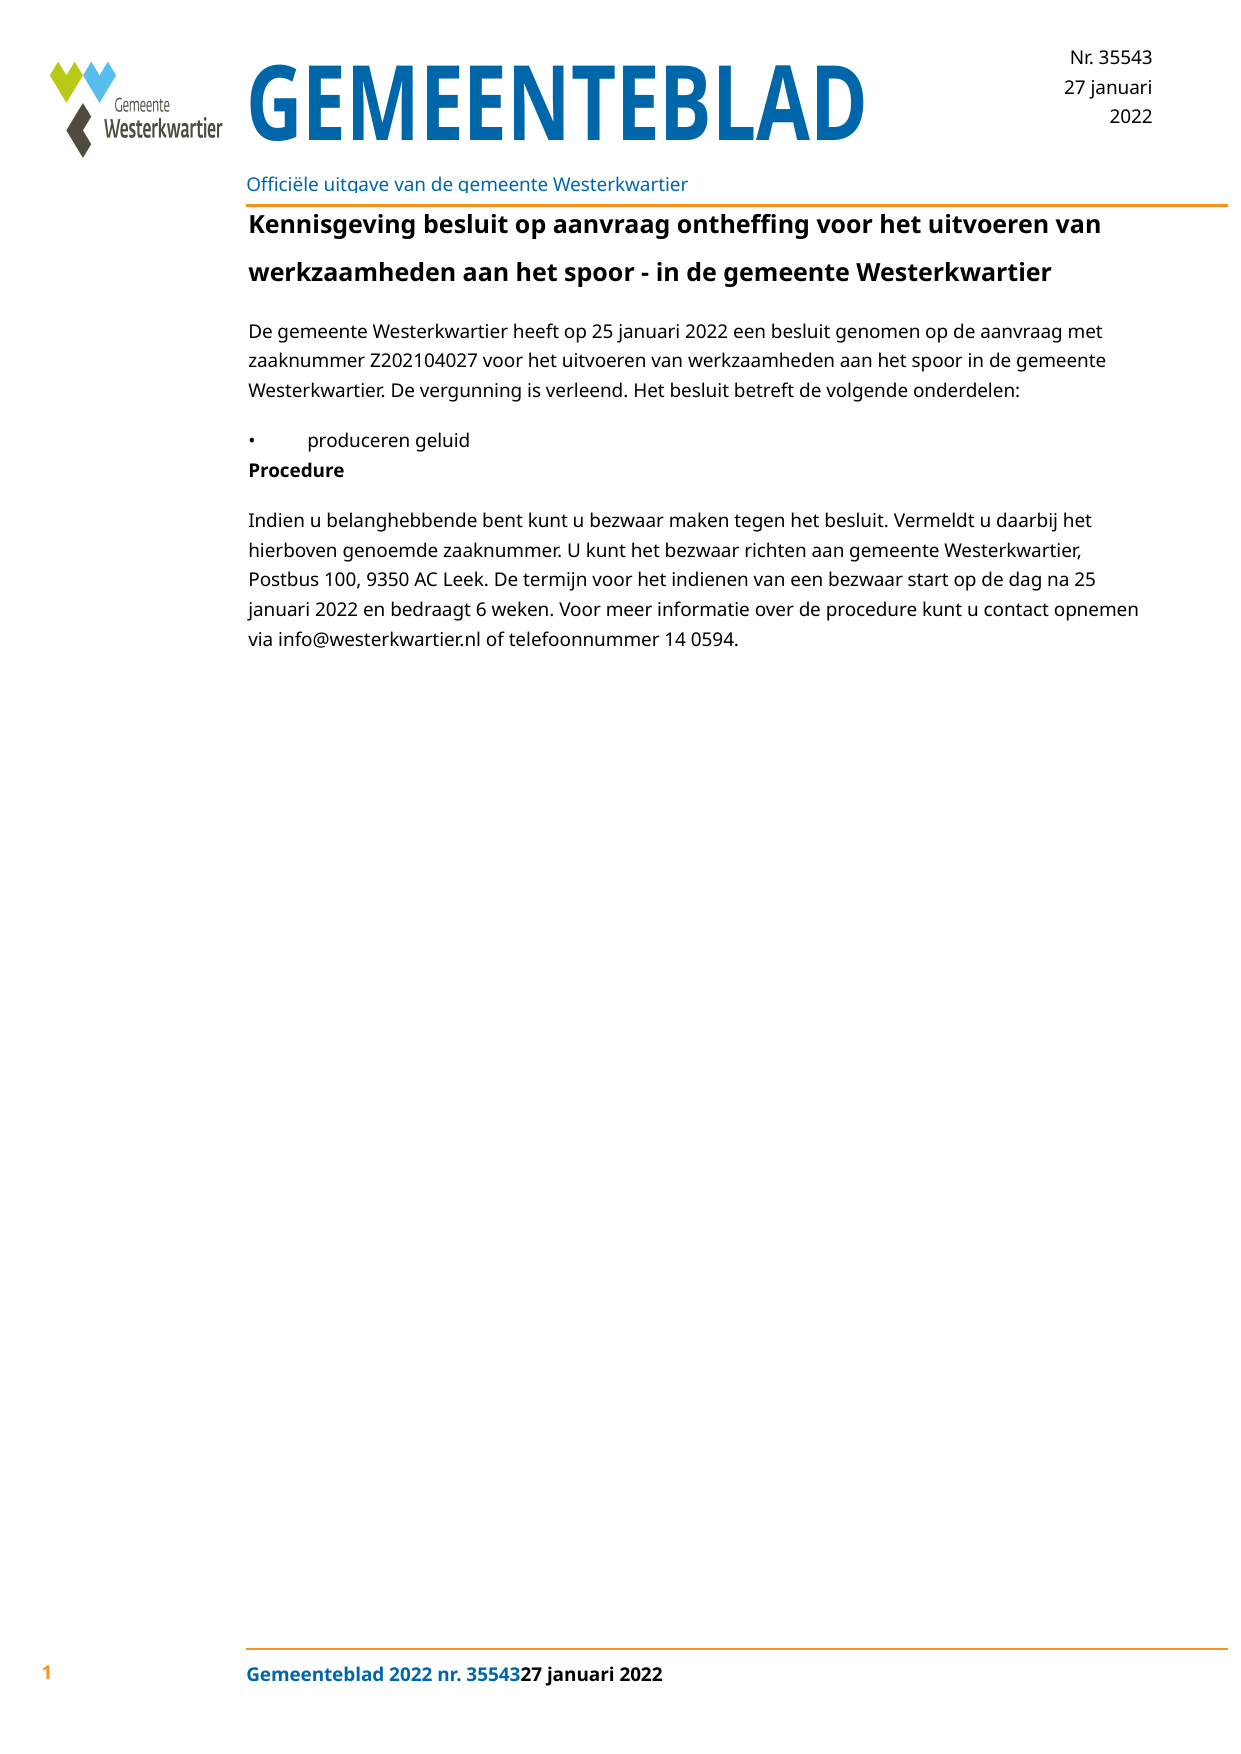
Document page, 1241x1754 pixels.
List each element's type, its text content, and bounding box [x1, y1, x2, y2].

text Procedure [248, 457, 1152, 483]
text Indien u belanghebbende bent kunt u bezwaar maken tegen het besluit. Vermeldt u daarbij het hierboven genoemde zaaknummer. U kunt het bezwaar richten aan gemeente Westerkwartier, Postbus 100, 9350 AC Leek. De termijn voor het indienen van een bezwaar start op de dag na 25 januari 2022 en bedraagt 6 weken. Voor meer informatie over de procedure kunt u contact opnemen via info@westerkwartier.nl of telefoonnummer 14 0594. [248, 507, 1152, 652]
text De gemeente Westerkwartier heeft op 25 januari 2022 een besluit genomen op de aanvraag met zaaknummer Z202104027 voor het uitvoeren van werkzaamheden aan het spoor in de gemeente Westerkwartier. De vergunning is verleend. Het besluit betreft de volgende onderdelen: [248, 318, 1152, 403]
picture [41, 47, 231, 172]
list produceren geluid [248, 427, 1152, 453]
text Kennisgeving besluit op aanvraag ontheffing voor het uitvoeren van werkzaamheden aan het spoor - in de gemeente Westerkwartier [248, 207, 1152, 288]
